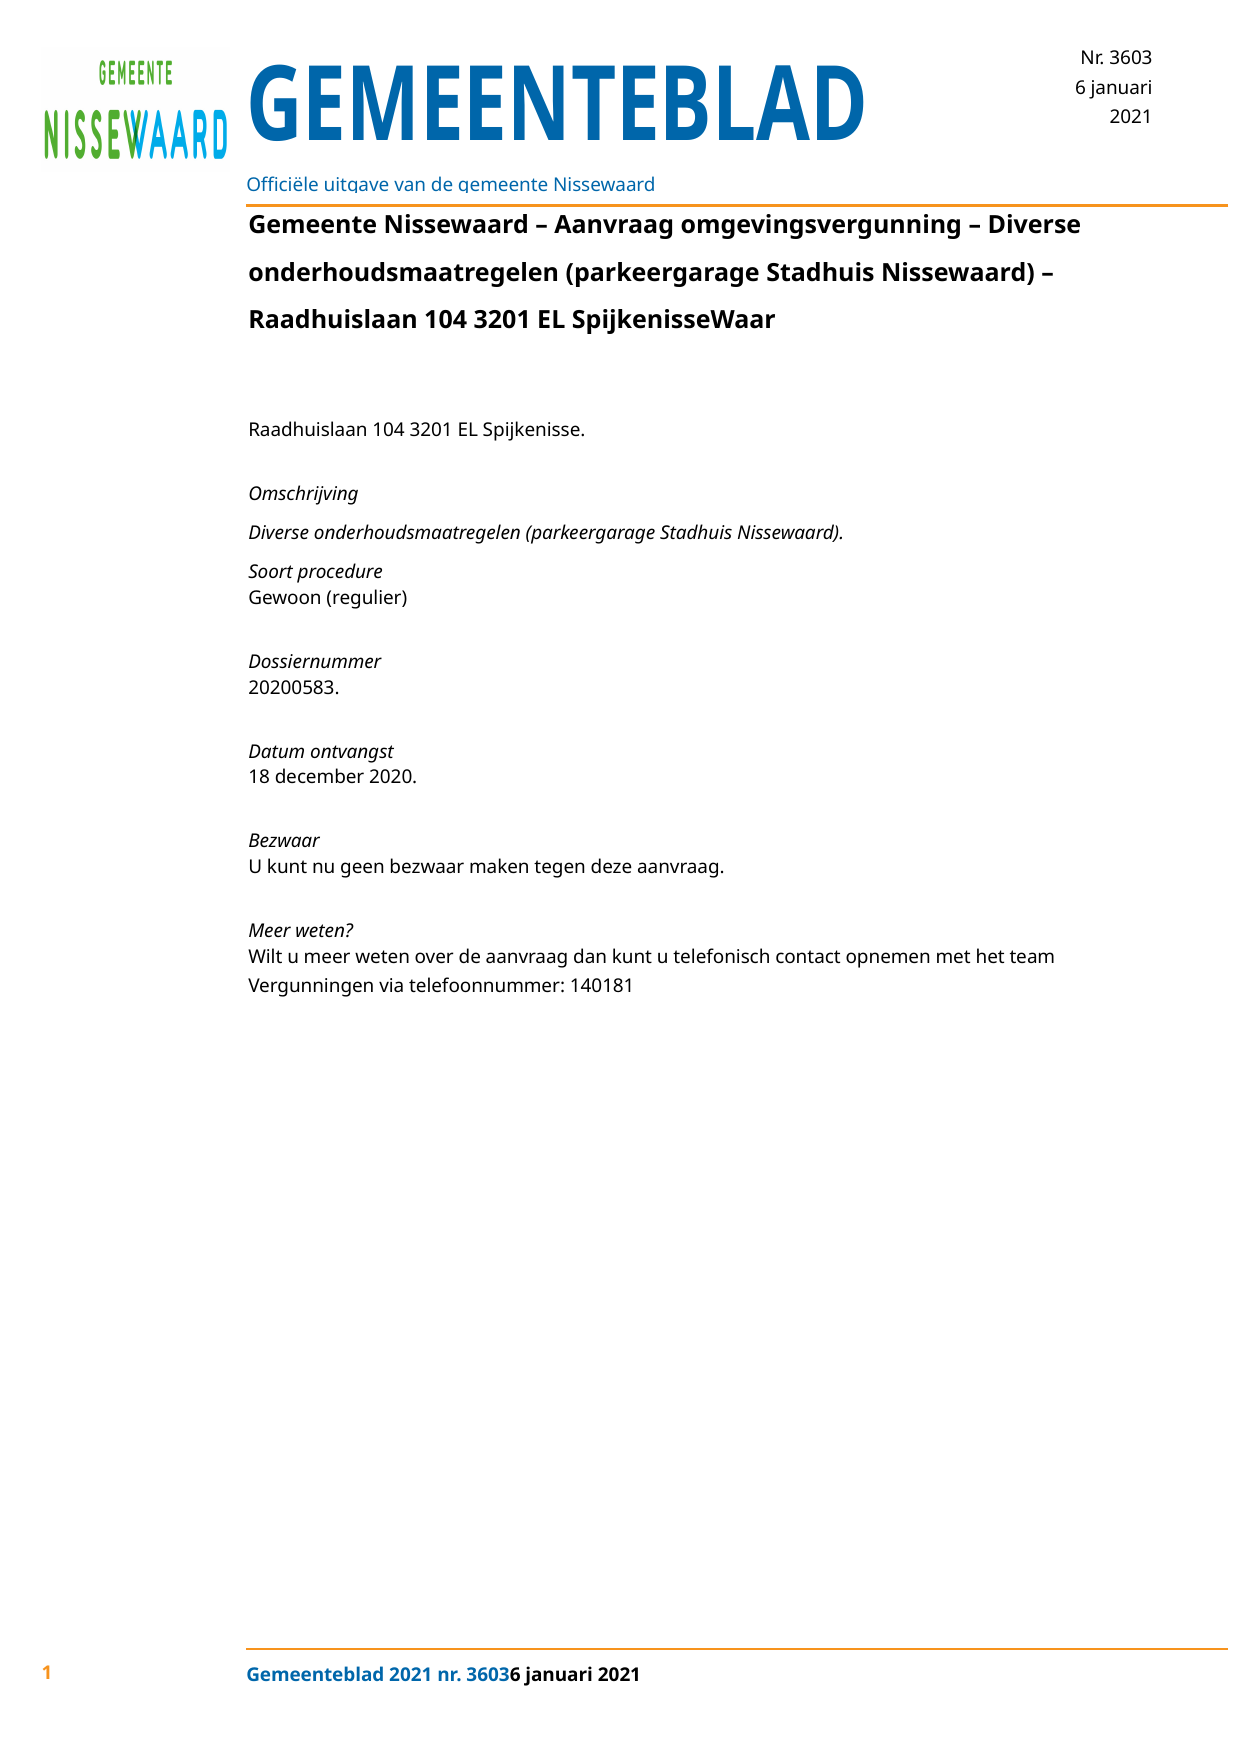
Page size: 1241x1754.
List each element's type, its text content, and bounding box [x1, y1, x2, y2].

text U kunt nu geen bezwaar maken tegen deze aanvraag. [248, 853, 1152, 879]
text Gewoon (regulier) [248, 584, 1152, 610]
text 18 december 2020. [248, 763, 1152, 789]
text 20200583. [248, 674, 1152, 699]
text Omschrijving [248, 480, 1152, 506]
text Raadhuislaan 104 3201 EL Spijkenisse. [248, 416, 1152, 442]
text Wilt u meer weten over de aanvraag dan kunt u telefonisch contact opnemen met het team Vergunningen via telefoonnummer: 140181 [248, 943, 1152, 998]
text Gemeente Nissewaard – Aanvraag omgevingsvergunning – Diverse onderhoudsmaatregelen (parkeergarage Stadhuis Nissewaard) – Raadhuislaan 104 3201 EL SpijkenisseWaar [248, 207, 1152, 336]
text Dossiernummer [248, 648, 1152, 674]
text Datum ontvangst [248, 738, 1152, 763]
text Bezwaar [248, 827, 1152, 853]
text Diverse onderhoudsmaatregelen (parkeergarage Stadhuis Nissewaard). [248, 519, 1152, 545]
text Meer weten? [248, 917, 1152, 943]
text Soort procedure [248, 558, 1152, 584]
picture [41, 47, 231, 172]
